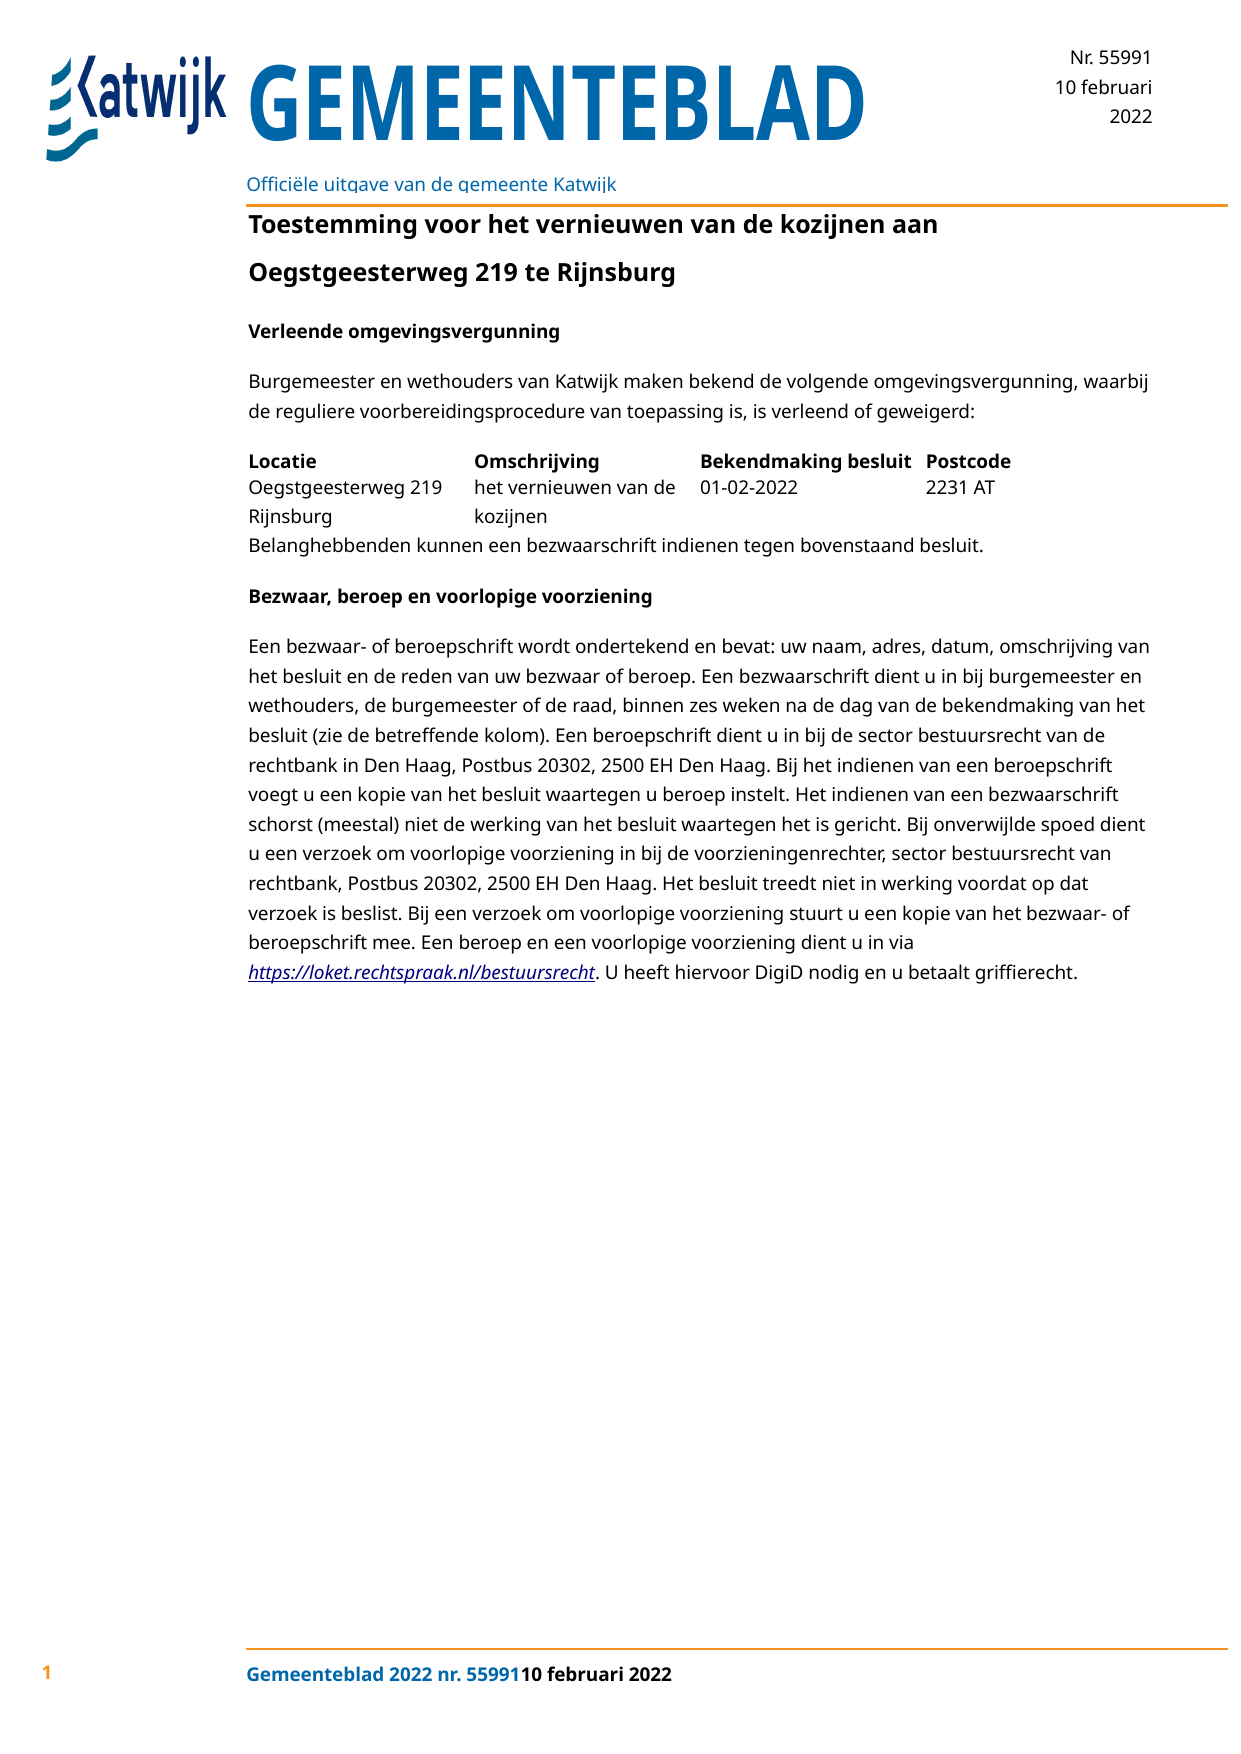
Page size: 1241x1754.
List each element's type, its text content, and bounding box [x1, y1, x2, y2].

table_header Bekendmaking besluit [700, 449, 926, 474]
table_cell Oegstgeesterweg 219 Rijnsburg [248, 474, 474, 529]
table_header Postcode [926, 449, 1152, 474]
text Belanghebbenden kunnen een bezwaarschrift indienen tegen bovenstaand besluit. [248, 533, 1152, 558]
table_header Locatie [248, 449, 474, 474]
table_header Omschrijving [474, 449, 700, 474]
picture [41, 47, 231, 172]
text Burgemeester en wethouders van Katwijk maken bekend de volgende omgevingsvergunning, waarbij de reguliere voorbereidingsprocedure van toepassing is, is verleend of geweigerd: [248, 368, 1152, 424]
table_cell het vernieuwen van de kozijnen [474, 474, 700, 529]
text Een bezwaar- of beroepschrift wordt ondertekend en bevat: uw naam, adres, datum, omschrijving van het besluit en de reden van uw bezwaar of beroep. Een bezwaarschrift dient u in bij burgemeester en wethouders, de burgemeester of de raad, binnen zes weken na de dag van de bekendmaking van het besluit (zie de betreffende kolom). Een beroepschrift dient u in bij de sector bestuursrecht van de rechtbank in Den Haag, Postbus 20302, 2500 EH Den Haag. Bij het indienen van een beroepschrift voegt u een kopie van het besluit waartegen u beroep instelt. Het indienen van een bezwaarschrift schorst (meestal) niet de werking van het besluit waartegen het is gericht. Bij onverwijlde spoed dient u een verzoek om voorlopige voorziening in bij de voorzieningenrechter, sector bestuursrecht van rechtbank, Postbus 20302, 2500 EH Den Haag. Het besluit treedt niet in werking voordat op dat verzoek is beslist. Bij een verzoek om voorlopige voorziening stuurt u een kopie van het bezwaar- of beroepschrift mee. Een beroep en een voorlopige voorziening dient u in via https://loket.rechtspraak.nl/bestuursrecht. U heeft hiervoor DigiD nodig en u betaalt griffierecht. [248, 633, 1152, 985]
table_cell 2231 AT [926, 474, 1152, 529]
text Toestemming voor het vernieuwen van de kozijnen aan Oegstgeesterweg 219 te Rijnsburg [248, 207, 1152, 288]
text Bezwaar, beroep en voorlopige voorziening [248, 583, 1152, 609]
text Verleende omgevingsvergunning [248, 318, 1152, 344]
table_cell 01-02-2022 [700, 474, 926, 529]
